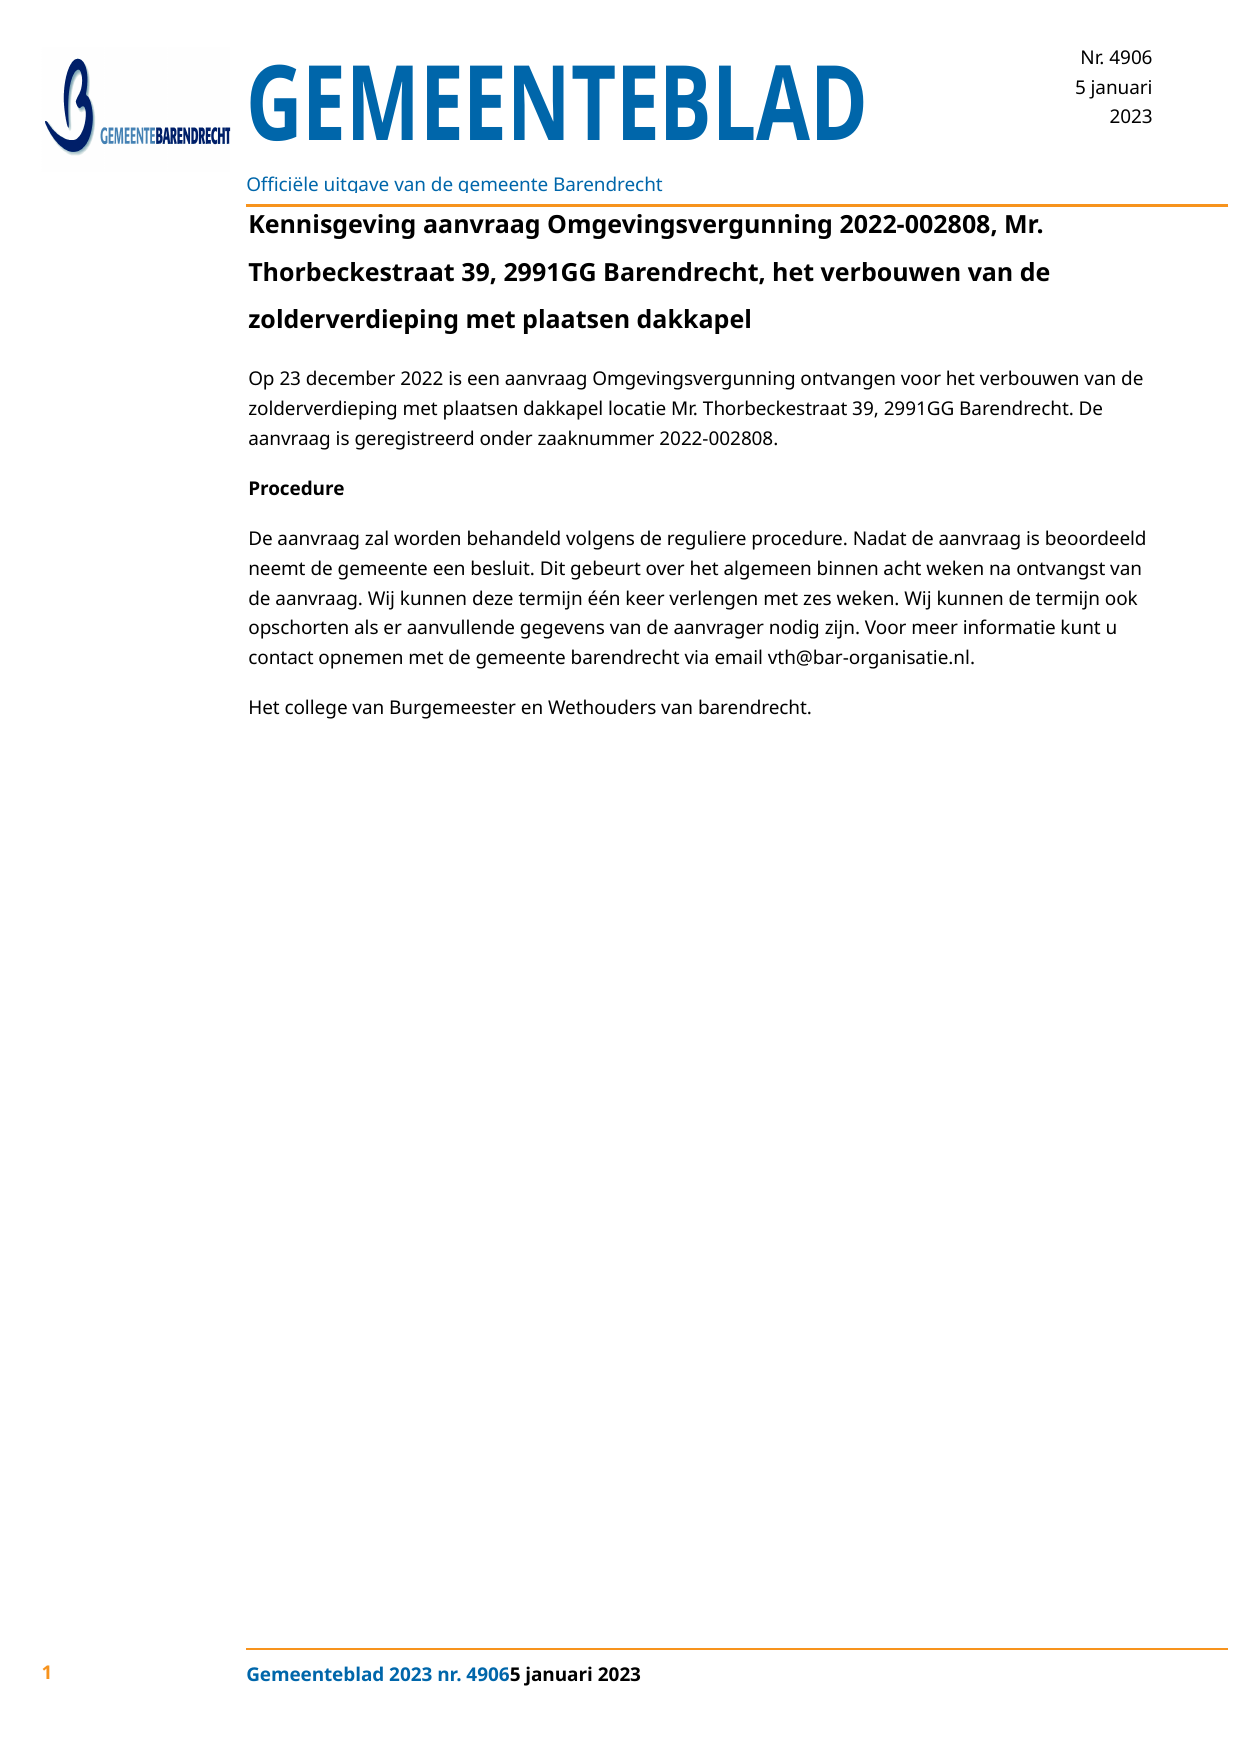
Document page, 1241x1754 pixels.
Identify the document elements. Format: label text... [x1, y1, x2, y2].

text Kennisgeving aanvraag Omgevingsvergunning 2022-002808, Mr. Thorbeckestraat 39, 2991GG Barendrecht, het verbouwen van de zolderverdieping met plaatsen dakkapel [248, 207, 1152, 336]
picture [41, 47, 231, 172]
text Procedure [248, 475, 1152, 501]
text De aanvraag zal worden behandeld volgens de reguliere procedure. Nadat de aanvraag is beoordeeld neemt de gemeente een besluit. Dit gebeurt over het algemeen binnen acht weken na ontvangst van de aanvraag. Wij kunnen deze termijn één keer verlengen met zes weken. Wij kunnen de termijn ook opschorten als er aanvullende gegevens van de aanvrager nodig zijn. Voor meer informatie kunt u contact opnemen met de gemeente barendrecht via email vth@bar-organisatie.nl. [248, 526, 1152, 669]
text Het college van Burgemeester en Wethouders van barendrecht. [248, 694, 1152, 720]
text Op 23 december 2022 is een aanvraag Omgevingsvergunning ontvangen voor het verbouwen van de zolderverdieping met plaatsen dakkapel locatie Mr. Thorbeckestraat 39, 2991GG Barendrecht. De aanvraag is geregistreerd onder zaaknummer 2022-002808. [248, 366, 1152, 450]
